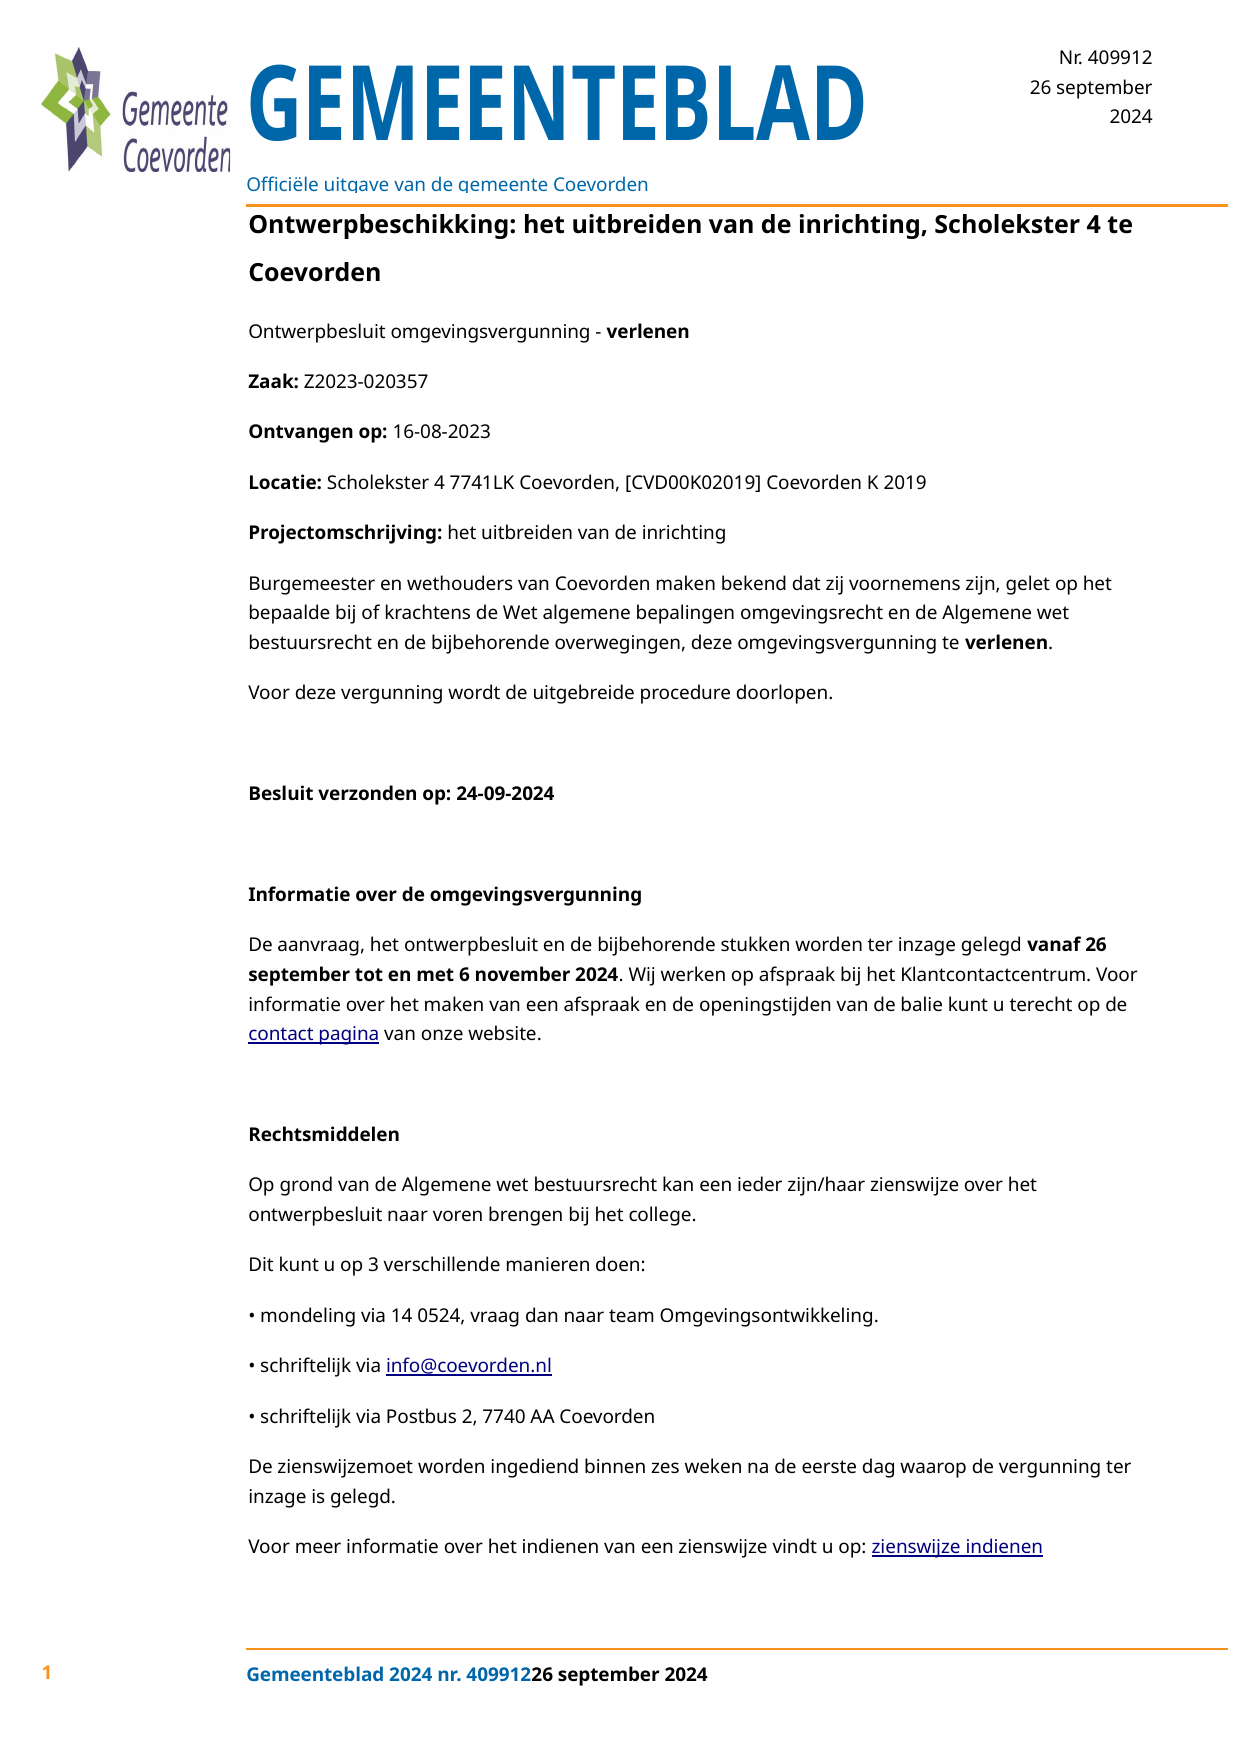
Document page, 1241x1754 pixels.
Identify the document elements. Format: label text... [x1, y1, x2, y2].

text • schriftelijk via Postbus 2, 7740 AA Coevorden [248, 1403, 1152, 1429]
text • schriftelijk via info@coevorden.nl [248, 1352, 1152, 1378]
text Locatie: Scholekster 4 7741LK Coevorden, [CVD00K02019] Coevorden K 2019 [248, 469, 1152, 495]
text De aanvraag, het ontwerpbesluit en de bijbehorende stukken worden ter inzage gelegd vanaf 26 september tot en met 6 november 2024. Wij werken op afspraak bij het Klantcontactcentrum. Voor informatie over het maken van een afspraak en de openingstijden van de balie kunt u terecht op de contact pagina van onze website. [248, 932, 1152, 1046]
text De zienswijzemoet worden ingediend binnen zes weken na de eerste dag waarop de vergunning ter inzage is gelegd. [248, 1453, 1152, 1509]
text Projectomschrijving: het uitbreiden van de inrichting [248, 519, 1152, 545]
text Zaak: Z2023-020357 [248, 368, 1152, 394]
text Dit kunt u op 3 verschillende manieren doen: [248, 1252, 1152, 1277]
text Burgemeester en wethouders van Coevorden maken bekend dat zij voornemens zijn, gelet op het bepaalde bij of krachtens de Wet algemene bepalingen omgevingsrecht en de Algemene wet bestuursrecht en de bijbehorende overwegingen, deze omgevingsvergunning te verlenen. [248, 570, 1152, 655]
text Ontwerpbeschikking: het uitbreiden van de inrichting, Scholekster 4 te Coevorden [248, 207, 1152, 288]
text Rechtsmiddelen [248, 1121, 1152, 1147]
text Voor meer informatie over het indienen van een zienswijze vindt u op: zienswijze indienen [248, 1533, 1152, 1559]
text Ontwerpbesluit omgevingsvergunning - verlenen [248, 318, 1152, 344]
text Op grond van de Algemene wet bestuursrecht kan een ieder zijn/haar zienswijze over het ontwerpbesluit naar voren brengen bij het college. [248, 1172, 1152, 1227]
picture [41, 47, 231, 172]
text • mondeling via 14 0524, vraag dan naar team Omgevingsontwikkeling. [248, 1302, 1152, 1328]
text Voor deze vergunning wordt de uitgebreide procedure doorlopen. [248, 679, 1152, 705]
text Informatie over de omgevingsvergunning [248, 881, 1152, 907]
text Ontvangen op: 16-08-2023 [248, 419, 1152, 444]
text Besluit verzonden op: 24-09-2024 [248, 780, 1152, 806]
